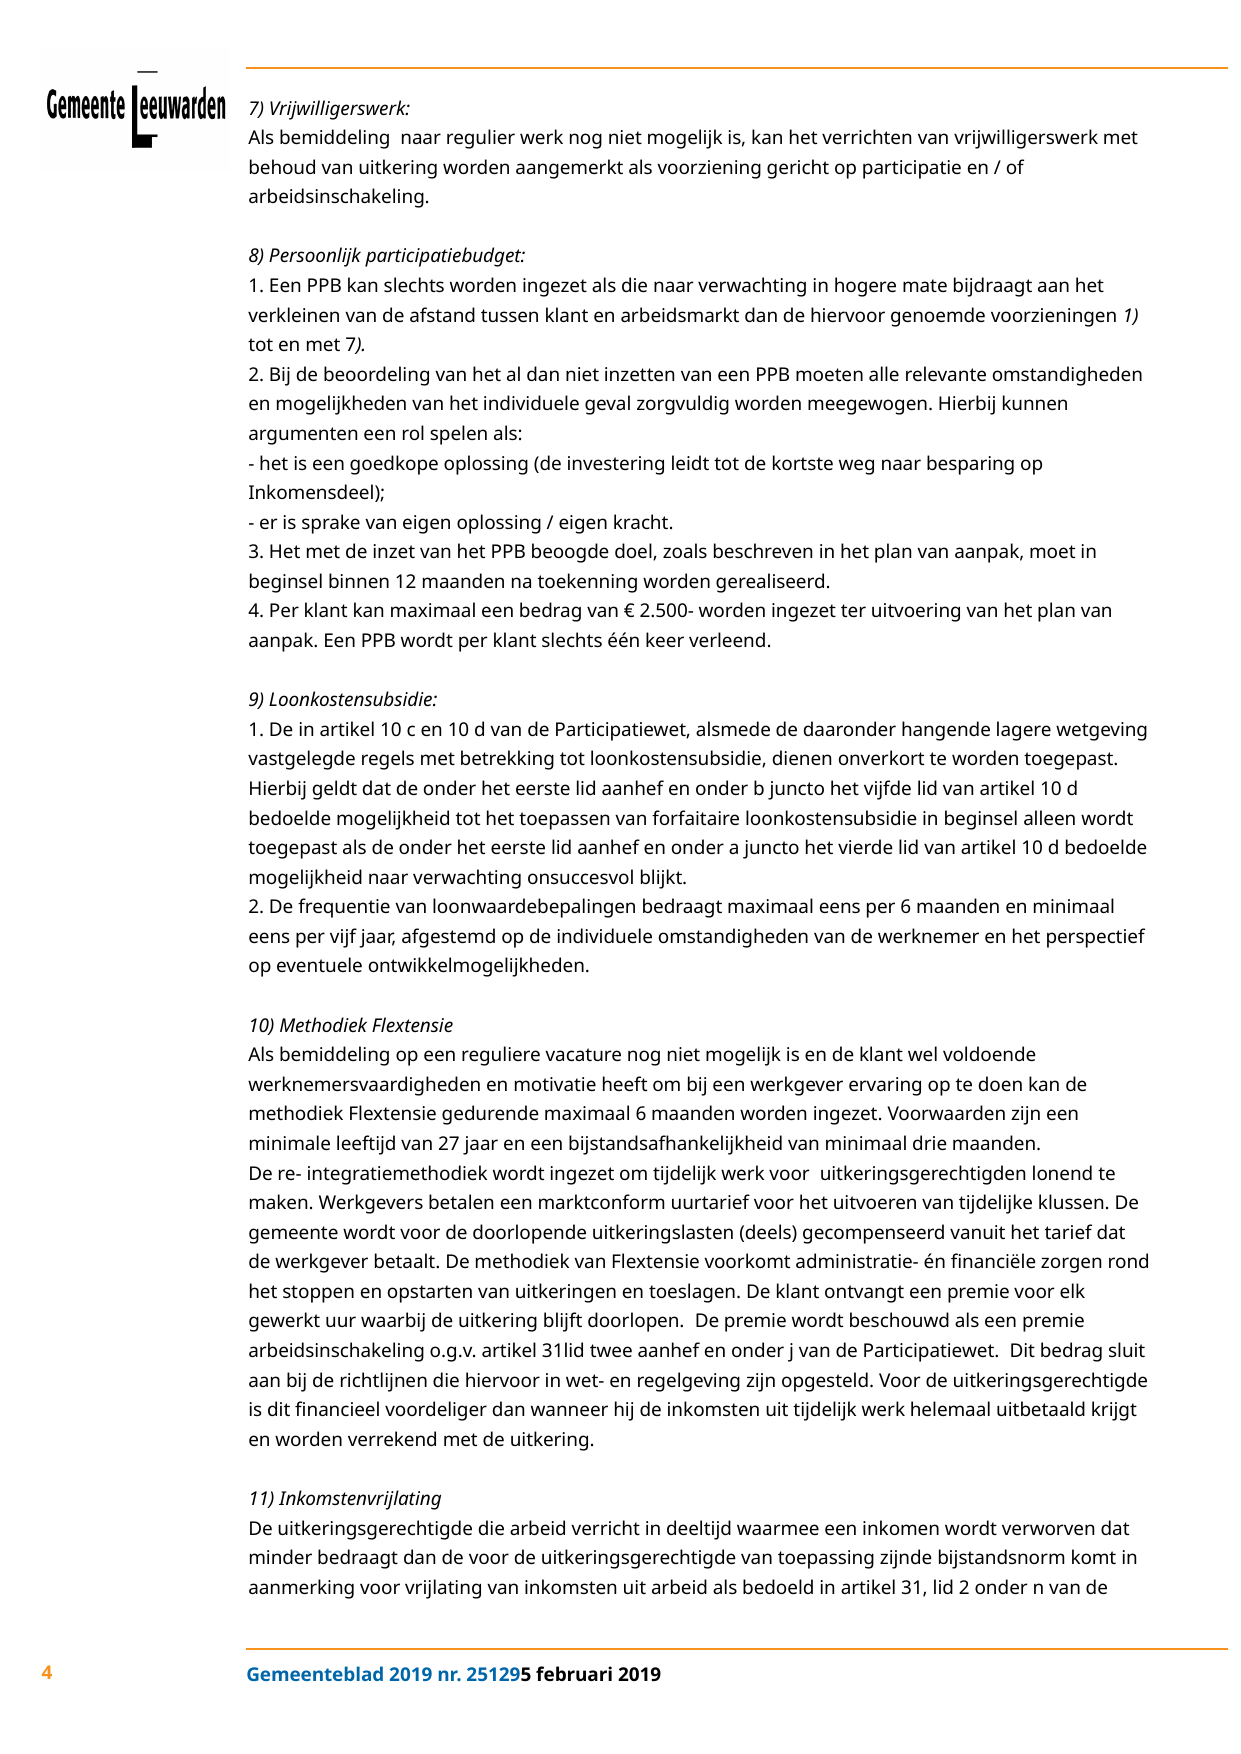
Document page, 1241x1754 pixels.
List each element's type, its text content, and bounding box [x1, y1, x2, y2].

text 11) Inkomstenvrijlating [248, 1485, 1152, 1511]
text 2. De frequentie van loonwaardebepalingen bedraagt maximaal eens per 6 maanden en minimaal eens per vijf jaar, afgestemd op de individuele omstandigheden van de werknemer en het perspectief op eventuele ontwikkelmogelijkheden. [248, 893, 1152, 978]
text Als bemiddeling naar regulier werk nog niet mogelijk is, kan het verrichten van vrijwilligerswerk met behoud van uitkering worden aangemerkt als voorziening gericht op participatie en / of arbeidsinschakeling. [248, 124, 1152, 209]
text Als bemiddeling op een reguliere vacature nog niet mogelijk is en de klant wel voldoende werknemersvaardigheden en motivatie heeft om bij een werkgever ervaring op te doen kan de methodiek Flextensie gedurende maximaal 6 maanden worden ingezet. Voorwaarden zijn een minimale leeftijd van 27 jaar en een bijstandsafhankelijkheid van minimaal drie maanden. [248, 1041, 1152, 1156]
text 8) Persoonlijk participatiebudget: [248, 243, 1152, 268]
picture [41, 47, 231, 172]
text De uitkeringsgerechtigde die arbeid verricht in deeltijd waarmee een inkomen wordt verworven dat minder bedraagt dan de voor de uitkeringsgerechtigde van toepassing zijnde bijstandsnorm komt in aanmerking voor vrijlating van inkomsten uit arbeid als bedoeld in artikel 31, lid 2 onder n van de [248, 1515, 1152, 1600]
text - het is een goedkope oplossing (de investering leidt tot de kortste weg naar besparing op Inkomensdeel); [248, 450, 1152, 505]
text De re- integratiemethodiek wordt ingezet om tijdelijk werk voor uitkeringsgerechtigden lonend te maken. Werkgevers betalen een marktconform uurtarief voor het uitvoeren van tijdelijke klussen. De gemeente wordt voor de doorlopende uitkeringslasten (deels) gecompenseerd vanuit het tarief dat de werkgever betaalt. De methodiek van Flextensie voorkomt administratie- én financiële zorgen rond het stoppen en opstarten van uitkeringen en toeslagen. De klant ontvangt een premie voor elk gewerkt uur waarbij de uitkering blijft doorlopen. De premie wordt beschouwd als een premie arbeidsinschakeling o.g.v. artikel 31lid twee aanhef en onder j van de Participatiewet. Dit bedrag sluit aan bij de richtlijnen die hiervoor in wet- en regelgeving zijn opgesteld. Voor de uitkeringsgerechtigde is dit financieel voordeliger dan wanneer hij de inkomsten uit tijdelijk werk helemaal uitbetaald krijgt en worden verrekend met de uitkering. [248, 1160, 1152, 1452]
text - er is sprake van eigen oplossing / eigen kracht. [248, 509, 1152, 535]
text 2. Bij de beoordeling van het al dan niet inzetten van een PPB moeten alle relevante omstandigheden en mogelijkheden van het individuele geval zorgvuldig worden meegewogen. Hierbij kunnen argumenten een rol spelen als: [248, 361, 1152, 446]
text 10) Methodiek Flextensie [248, 1012, 1152, 1038]
text 1. Een PPB kan slechts worden ingezet als die naar verwachting in hogere mate bijdraagt aan het verkleinen van de afstand tussen klant en arbeidsmarkt dan de hiervoor genoemde voorzieningen 1) tot en met 7). [248, 272, 1152, 357]
text 7) Vrijwilligerswerk: [248, 95, 1152, 121]
text 3. Het met de inzet van het PPB beoogde doel, zoals beschreven in het plan van aanpak, moet in beginsel binnen 12 maanden na toekenning worden gerealiseerd. [248, 538, 1152, 594]
text 4. Per klant kan maximaal een bedrag van € 2.500- worden ingezet ter uitvoering van het plan van aanpak. Een PPB wordt per klant slechts één keer verleend. [248, 598, 1152, 653]
text 9) Loonkostensubsidie: [248, 686, 1152, 712]
text 1. De in artikel 10 c en 10 d van de Participatiewet, alsmede de daaronder hangende lagere wetgeving vastgelegde regels met betrekking tot loonkostensubsidie, dienen onverkort te worden toegepast. Hierbij geldt dat de onder het eerste lid aanhef en onder b juncto het vijfde lid van artikel 10 d bedoelde mogelijkheid tot het toepassen van forfaitaire loonkostensubsidie in beginsel alleen wordt toegepast als de onder het eerste lid aanhef en onder a juncto het vierde lid van artikel 10 d bedoelde mogelijkheid naar verwachting onsuccesvol blijkt. [248, 716, 1152, 890]
